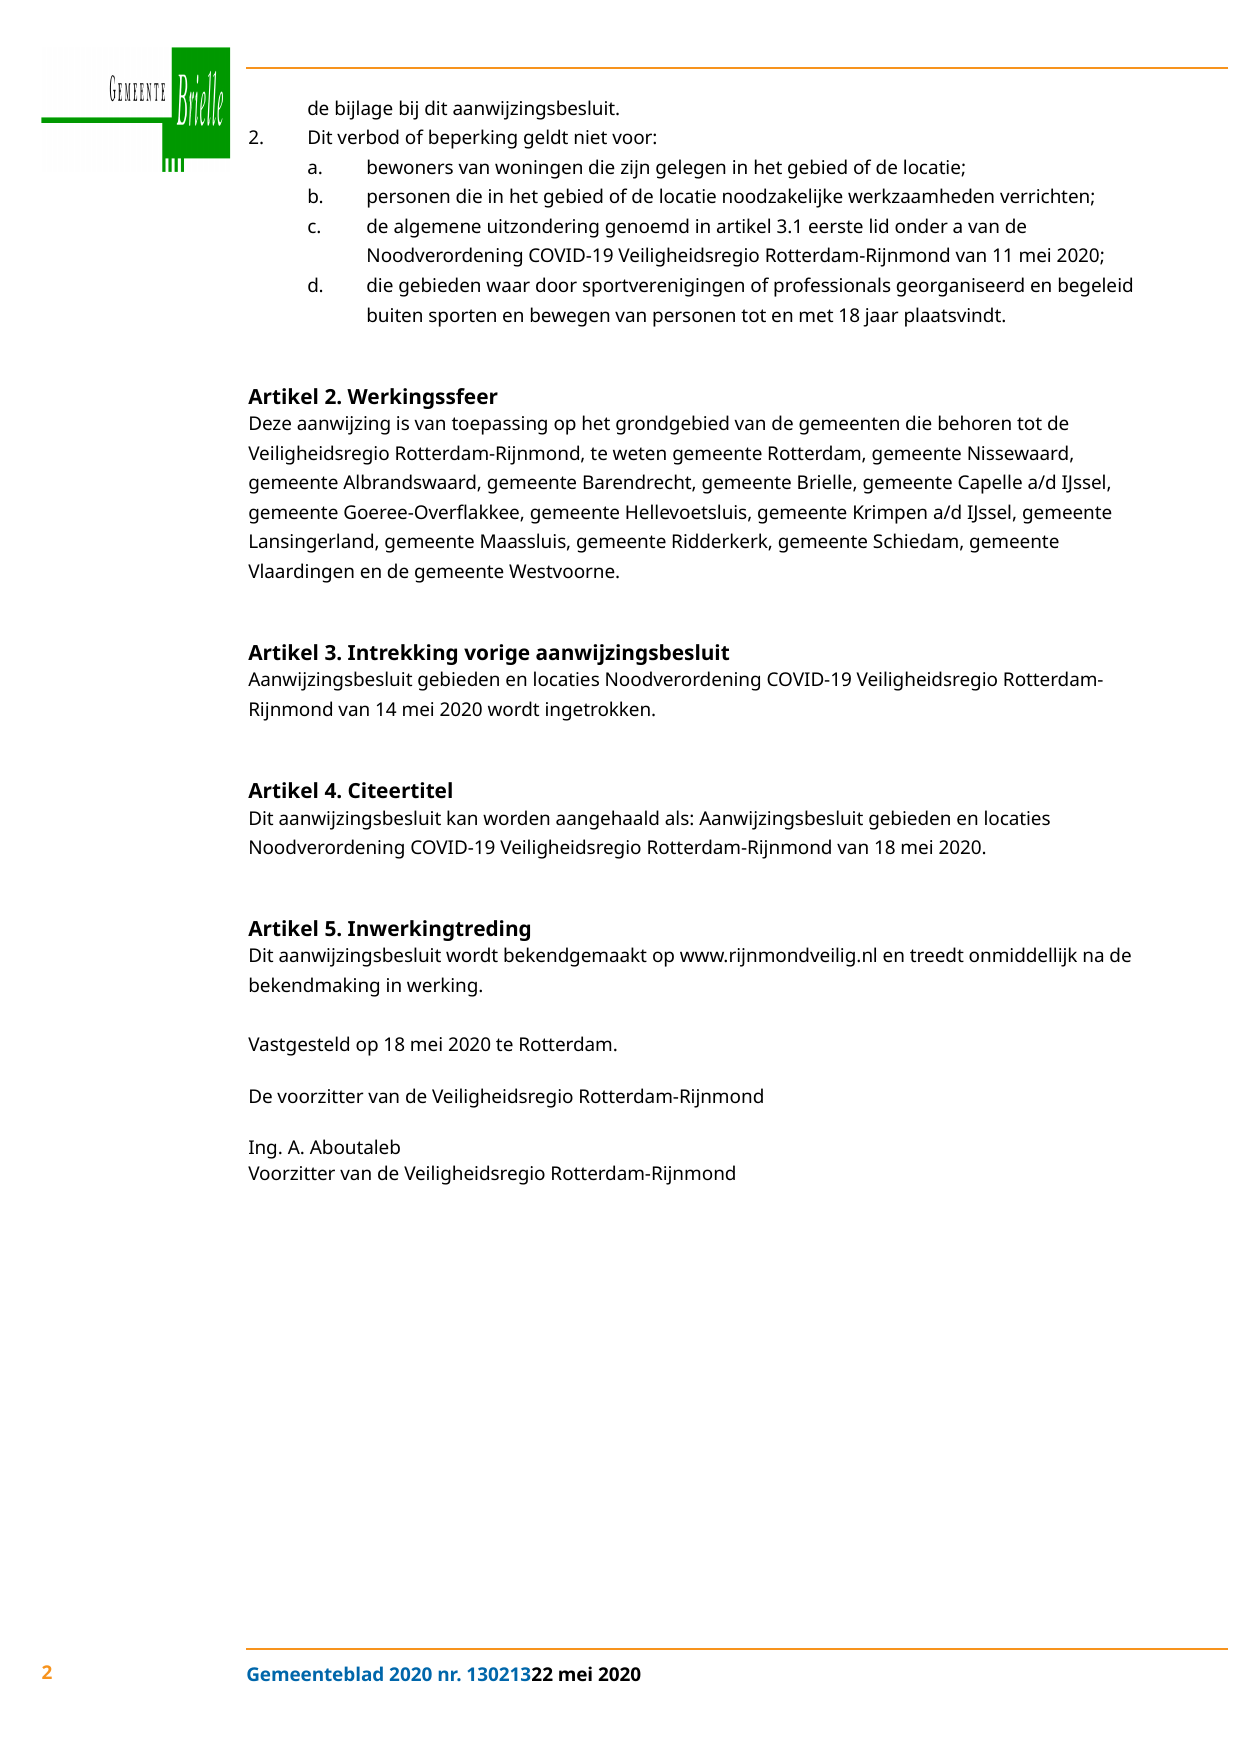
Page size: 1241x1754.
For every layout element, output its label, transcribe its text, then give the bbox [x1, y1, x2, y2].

text Lansingerland, gemeente Maassluis, gemeente Ridderkerk, gemeente Schiedam, gemeente Vlaardingen en de gemeente Westvoorne. [248, 529, 1152, 584]
list Dit verbod of beperking geldt niet voor: [248, 124, 1152, 150]
text Artikel 2. Werkingssfeer [248, 382, 1152, 410]
text Aanwijzingsbesluit gebieden en locaties Noodverordening COVID-19 Veiligheidsregio Rotterdam-Rijnmond van 14 mei 2020 wordt ingetrokken. [248, 667, 1152, 722]
text Deze aanwijzing is van toepassing op het grondgebied van de gemeenten die behoren tot de Veiligheidsregio Rotterdam-Rijnmond, te weten gemeente Rotterdam, gemeente Nissewaard, gemeente Albrandswaard, gemeente Barendrecht, gemeente Brielle, gemeente Capelle a/d IJssel, gemeente Goeree-Overflakkee, gemeente Hellevoetsluis, gemeente Krimpen a/d IJssel, gemeente [248, 410, 1152, 525]
list personen die in het gebied of de locatie noodzakelijke werkzaamheden verrichten; [307, 183, 1152, 209]
list die gebieden waar door sportverenigingen of professionals georganiseerd en begeleid buiten sporten en bewegen van personen tot en met 18 jaar plaatsvindt. [307, 272, 1152, 328]
text Dit aanwijzingsbesluit kan worden aangehaald als: Aanwijzingsbesluit gebieden en locaties Noodverordening COVID-19 Veiligheidsregio Rotterdam-Rijnmond van 18 mei 2020. [248, 805, 1152, 860]
text Dit aanwijzingsbesluit wordt bekendgemaakt op www.rijnmondveilig.nl en treedt onmiddellijk na de bekendmaking in werking. [248, 943, 1152, 998]
text Voorzitter van de Veiligheidsregio Rotterdam-Rijnmond [248, 1160, 1152, 1186]
list de algemene uitzondering genoemd in artikel 3.1 eerste lid onder a van de Noodverordening COVID-19 Veiligheidsregio Rotterdam-Rijnmond van 11 mei 2020; [307, 213, 1152, 268]
list de bijlage bij dit aanwijzingsbesluit. [248, 95, 1152, 121]
text Artikel 3. Intrekking vorige aanwijzingsbesluit [248, 638, 1152, 667]
text De voorzitter van de Veiligheidsregio Rotterdam-Rijnmond [248, 1083, 1152, 1109]
list bewoners van woningen die zijn gelegen in het gebied of de locatie; [307, 154, 1152, 180]
picture [41, 47, 231, 172]
text Ing. A. Aboutaleb [248, 1134, 1152, 1160]
text Artikel 5. Inwerkingtreding [248, 914, 1152, 943]
text Artikel 4. Citeertitel [248, 776, 1152, 805]
text Vastgesteld op 18 mei 2020 te Rotterdam. [248, 1031, 1152, 1057]
